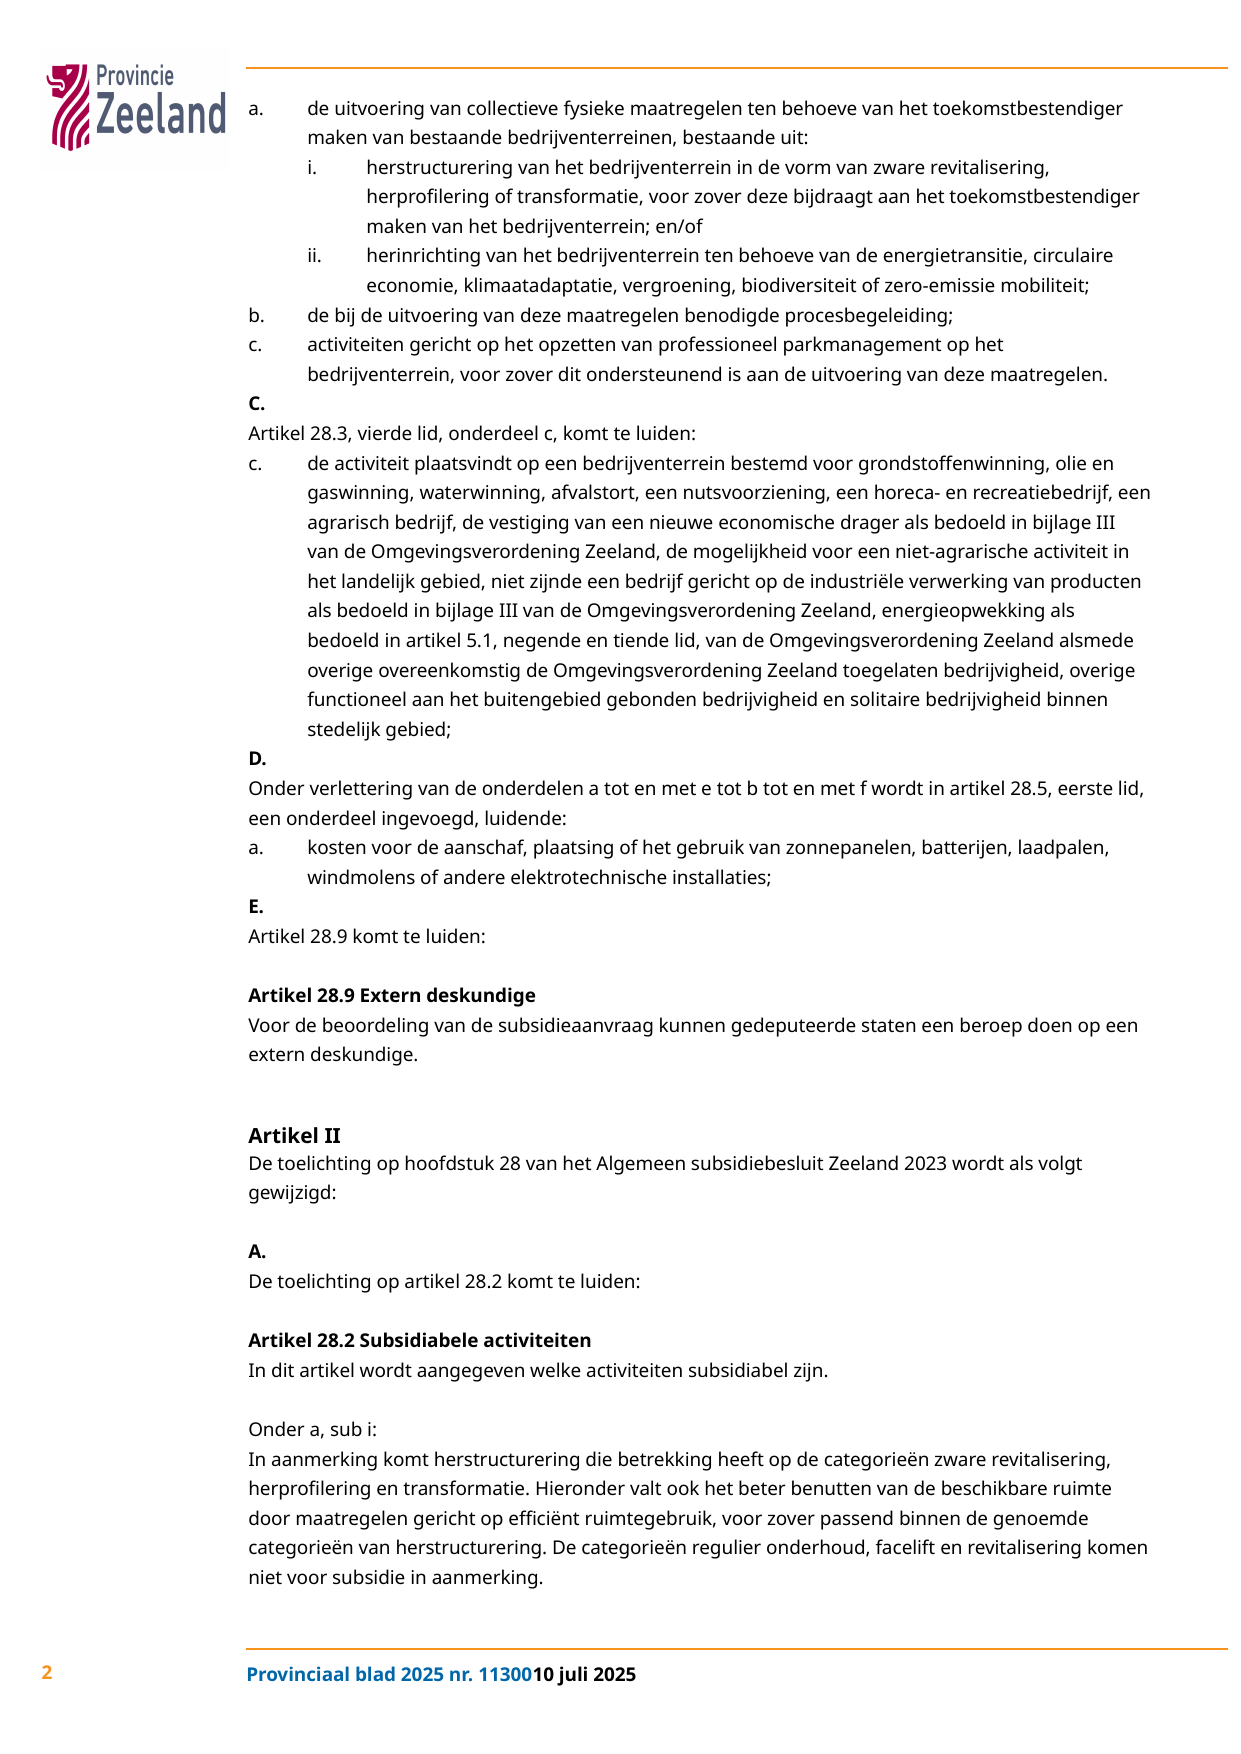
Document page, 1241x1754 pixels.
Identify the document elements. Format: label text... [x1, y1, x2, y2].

text D. [248, 746, 1152, 771]
list de bij de uitvoering van deze maatregelen benodigde procesbegeleiding; [248, 302, 1152, 328]
list herstructurering van het bedrijventerrein in de vorm van zware revitalisering, herprofilering of transformatie, voor zover deze bijdraagt aan het toekomstbestendiger maken van het bedrijventerrein; en/of [307, 154, 1152, 239]
text De toelichting op artikel 28.2 komt te luiden: [248, 1268, 1152, 1294]
text Artikel 28.2 Subsidiabele activiteiten [248, 1327, 1152, 1353]
text Artikel 28.9 Extern deskundige [248, 982, 1152, 1008]
list kosten voor de aanschaf, plaatsing of het gebruik van zonnepanelen, batterijen, laadpalen, windmolens of andere elektrotechnische installaties; [248, 834, 1152, 890]
list de uitvoering van collectieve fysieke maatregelen ten behoeve van het toekomstbestendiger maken van bestaande bedrijventerreinen, bestaande uit: [248, 95, 1152, 150]
text Artikel 28.3, vierde lid, onderdeel c, komt te luiden: [248, 420, 1152, 446]
picture [41, 47, 231, 172]
text Artikel 28.9 komt te luiden: [248, 923, 1152, 949]
text C. [248, 391, 1152, 416]
text Voor de beoordeling van de subsidieaanvraag kunnen gedeputeerde staten een beroep doen op een extern deskundige. [248, 1012, 1152, 1067]
text Onder a, sub i: [248, 1416, 1152, 1442]
text In dit artikel wordt aangegeven welke activiteiten subsidiabel zijn. [248, 1357, 1152, 1383]
text In aanmerking komt herstructurering die betrekking heeft op de categorieën zware revitalisering, herprofilering en transformatie. Hieronder valt ook het beter benutten van de beschikbare ruimte door maatregelen gericht op efficiënt ruimtegebruik, voor zover passend binnen de genoemde categorieën van herstructurering. De categorieën regulier onderhoud, facelift en revitalisering komen niet voor subsidie in aanmerking. [248, 1446, 1152, 1590]
text De toelichting op hoofdstuk 28 van het Algemeen subsidiebesluit Zeeland 2023 wordt als volgt gewijzigd: [248, 1150, 1152, 1205]
text Artikel II [248, 1121, 1152, 1150]
text A. [248, 1239, 1152, 1264]
list activiteiten gericht op het opzetten van professioneel parkmanagement op het bedrijventerrein, voor zover dit ondersteunend is aan de uitvoering van deze maatregelen. [248, 331, 1152, 387]
text Onder verlettering van de onderdelen a tot en met e tot b tot en met f wordt in artikel 28.5, eerste lid, een onderdeel ingevoegd, luidende: [248, 775, 1152, 831]
text E. [248, 893, 1152, 919]
list herinrichting van het bedrijventerrein ten behoeve van de energietransitie, circulaire economie, klimaatadaptatie, vergroening, biodiversiteit of zero-emissie mobiliteit; [307, 243, 1152, 298]
list de activiteit plaatsvindt op een bedrijventerrein bestemd voor grondstoffenwinning, olie en gaswinning, waterwinning, afvalstort, een nutsvoorziening, een horeca- en recreatiebedrijf, een agrarisch bedrijf, de vestiging van een nieuwe economische drager als bedoeld in bijlage III van de Omgevingsverordening Zeeland, de mogelijkheid voor een niet-agrarische activiteit in het landelijk gebied, niet zijnde een bedrijf gericht op de industriële verwerking van producten als bedoeld in bijlage III van de Omgevingsverordening Zeeland, energieopwekking als bedoeld in artikel 5.1, negende en tiende lid, van de Omgevingsverordening Zeeland alsmede overige overeenkomstig de Omgevingsverordening Zeeland toegelaten bedrijvigheid, overige functioneel aan het buitengebied gebonden bedrijvigheid en solitaire bedrijvigheid binnen stedelijk gebied; [248, 450, 1152, 742]
